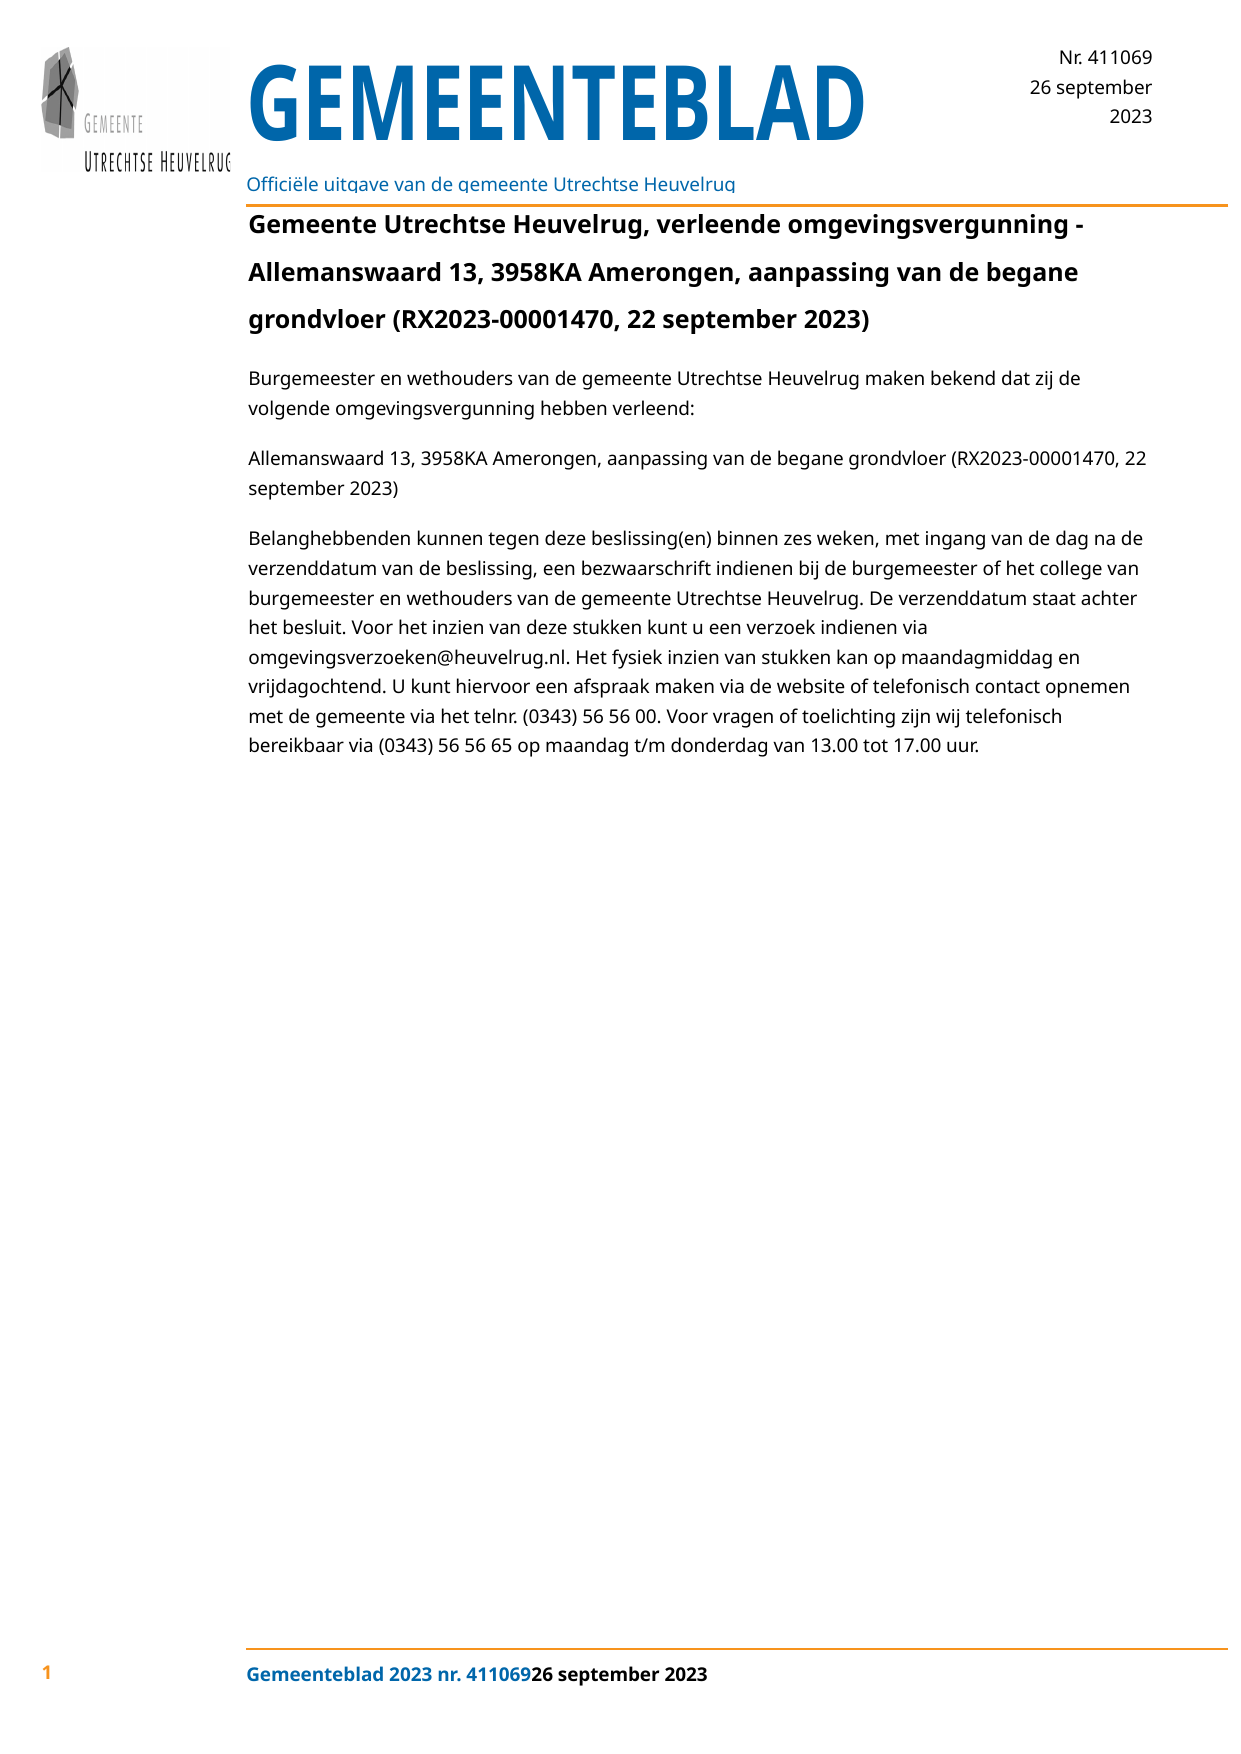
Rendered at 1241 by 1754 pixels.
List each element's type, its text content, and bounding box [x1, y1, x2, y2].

text Belanghebbenden kunnen tegen deze beslissing(en) binnen zes weken, met ingang van de dag na de verzenddatum van de beslissing, een bezwaarschrift indienen bij de burgemeester of het college van burgemeester en wethouders van de gemeente Utrechtse Heuvelrug. De verzenddatum staat achter het besluit. Voor het inzien van deze stukken kunt u een verzoek indienen via omgevingsverzoeken@heuvelrug.nl. Het fysiek inzien van stukken kan op maandagmiddag en vrijdagochtend. U kunt hiervoor een afspraak maken via de website of telefonisch contact opnemen met de gemeente via het telnr. (0343) 56 56 00. Voor vragen of toelichting zijn wij telefonisch bereikbaar via (0343) 56 56 65 op maandag t/m donderdag van 13.00 tot 17.00 uur. [248, 526, 1152, 758]
text Allemanswaard 13, 3958KA Amerongen, aanpassing van de begane grondvloer (RX2023-00001470, 22 september 2023) [248, 446, 1152, 501]
text Gemeente Utrechtse Heuvelrug, verleende omgevingsvergunning - Allemanswaard 13, 3958KA Amerongen, aanpassing van de begane grondvloer (RX2023-00001470, 22 september 2023) [248, 207, 1152, 336]
text Burgemeester en wethouders van de gemeente Utrechtse Heuvelrug maken bekend dat zij de volgende omgevingsvergunning hebben verleend: [248, 366, 1152, 421]
picture [41, 47, 231, 172]
